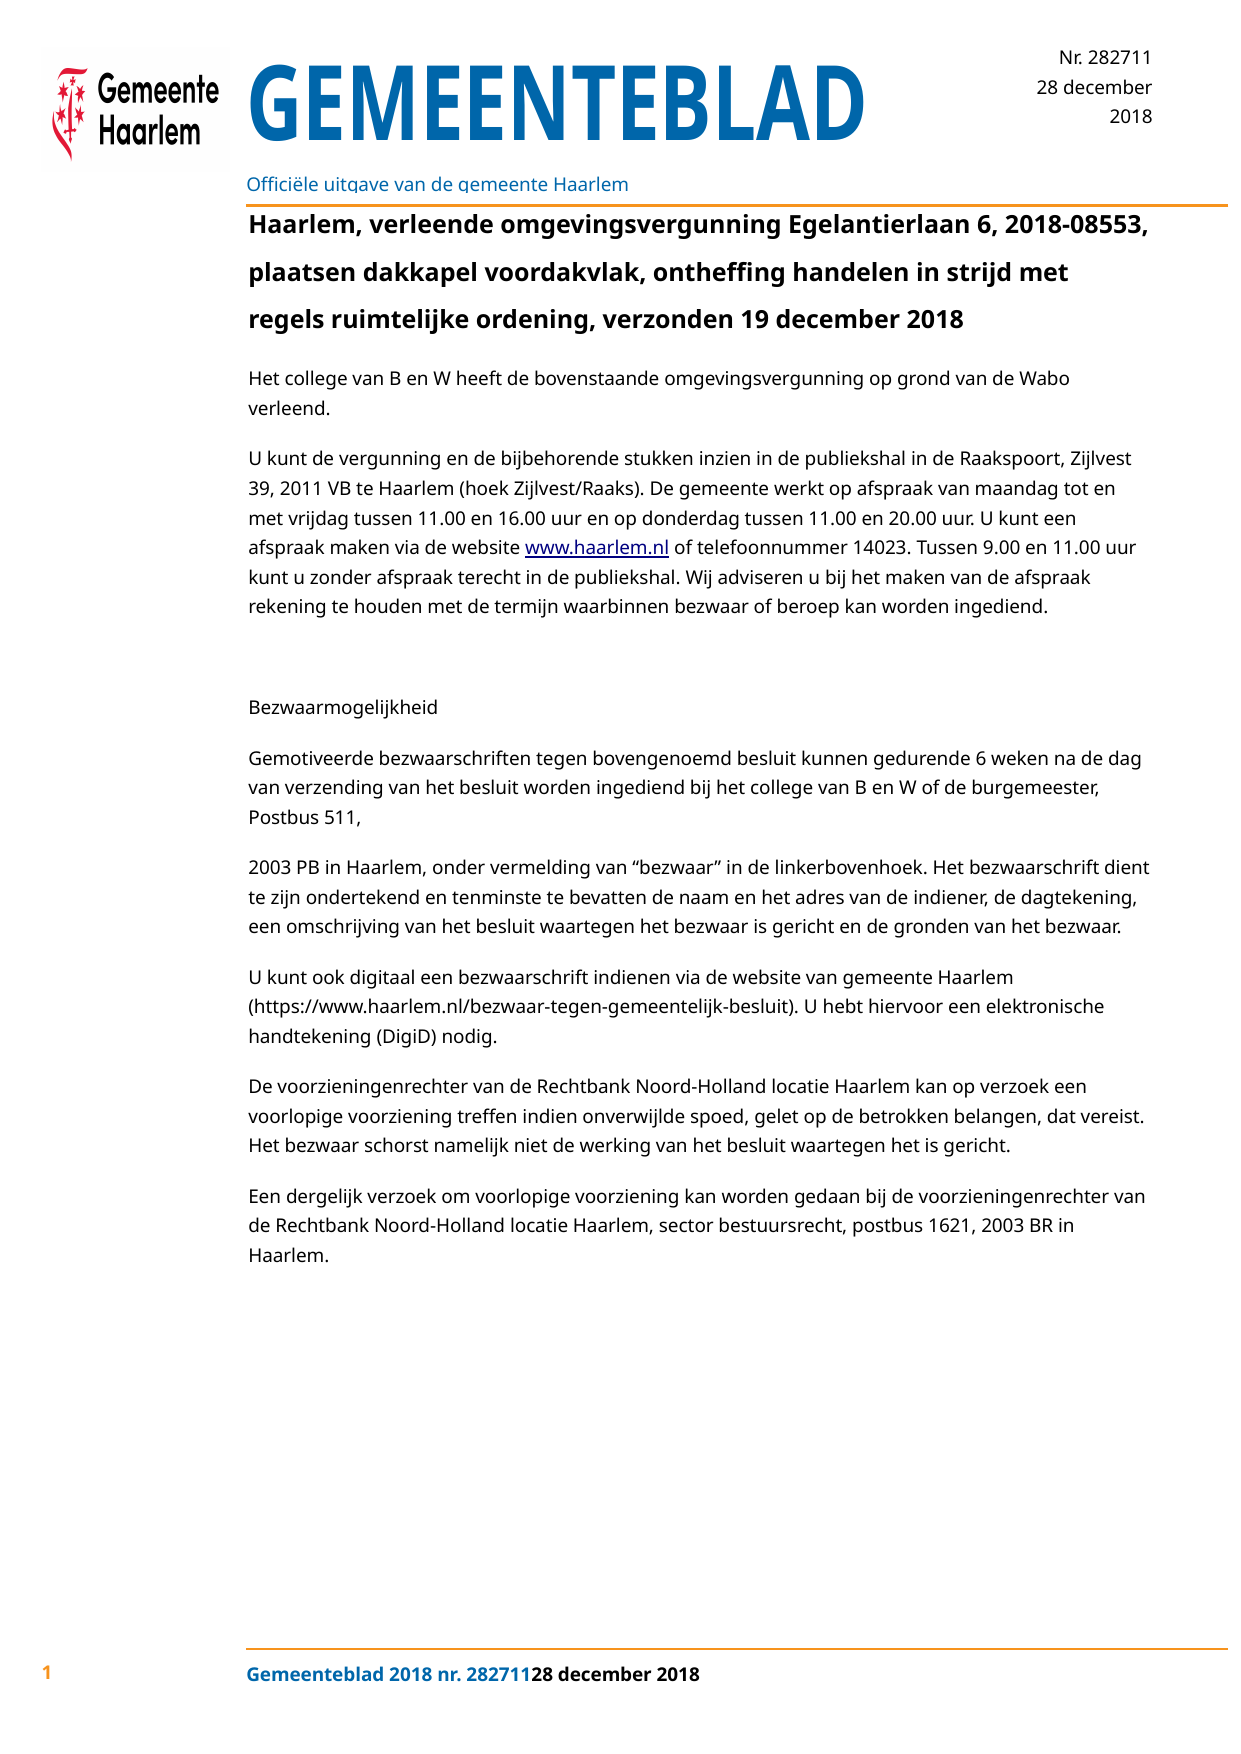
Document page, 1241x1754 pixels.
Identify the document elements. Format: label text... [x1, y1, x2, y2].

text 2003 PB in Haarlem, onder vermelding van “bezwaar” in de linkerbovenhoek. Het bezwaarschrift dient te zijn ondertekend en tenminste te bevatten de naam en het adres van de indiener, de dagtekening, een omschrijving van het besluit waartegen het bezwaar is gericht en de gronden van het bezwaar. [248, 854, 1152, 939]
text De voorzieningenrechter van de Rechtbank Noord-Holland locatie Haarlem kan op verzoek een voorlopige voorziening treffen indien onverwijlde spoed, gelet op de betrokken belangen, dat vereist. Het bezwaar schorst namelijk niet de werking van het besluit waartegen het is gericht. [248, 1073, 1152, 1158]
text U kunt ook digitaal een bezwaarschrift indienen via de website van gemeente Haarlem (https://www.haarlem.nl/bezwaar-tegen-gemeentelijk-besluit). U hebt hiervoor een elektronische handtekening (DigiD) nodig. [248, 964, 1152, 1049]
text Het college van B en W heeft de bovenstaande omgevingsvergunning op grond van de Wabo verleend. [248, 366, 1152, 421]
text Haarlem, verleende omgevingsvergunning Egelantierlaan 6, 2018-08553, plaatsen dakkapel voordakvlak, ontheffing handelen in strijd met regels ruimtelijke ordening, verzonden 19 december 2018 [248, 207, 1152, 336]
picture [41, 47, 231, 172]
text U kunt de vergunning en de bijbehorende stukken inzien in de publiekshal in de Raakspoort, Zijlvest 39, 2011 VB te Haarlem (hoek Zijlvest/Raaks). De gemeente werkt op afspraak van maandag tot en met vrijdag tussen 11.00 en 16.00 uur en op donderdag tussen 11.00 en 20.00 uur. U kunt een afspraak maken via de website www.haarlem.nl of telefoonnummer 14023. Tussen 9.00 en 11.00 uur kunt u zonder afspraak terecht in de publiekshal. Wij adviseren u bij het maken van de afspraak rekening te houden met de termijn waarbinnen bezwaar of beroep kan worden ingediend. [248, 446, 1152, 619]
text Gemotiveerde bezwaarschriften tegen bovengenoemd besluit kunnen gedurende 6 weken na de dag van verzending van het besluit worden ingediend bij het college van B en W of de burgemeester, Postbus 511, [248, 745, 1152, 829]
text Bezwaarmogelijkheid [248, 694, 1152, 720]
text Een dergelijk verzoek om voorlopige voorziening kan worden gedaan bij de voorzieningenrechter van de Rechtbank Noord-Holland locatie Haarlem, sector bestuursrecht, postbus 1621, 2003 BR in Haarlem. [248, 1183, 1152, 1268]
